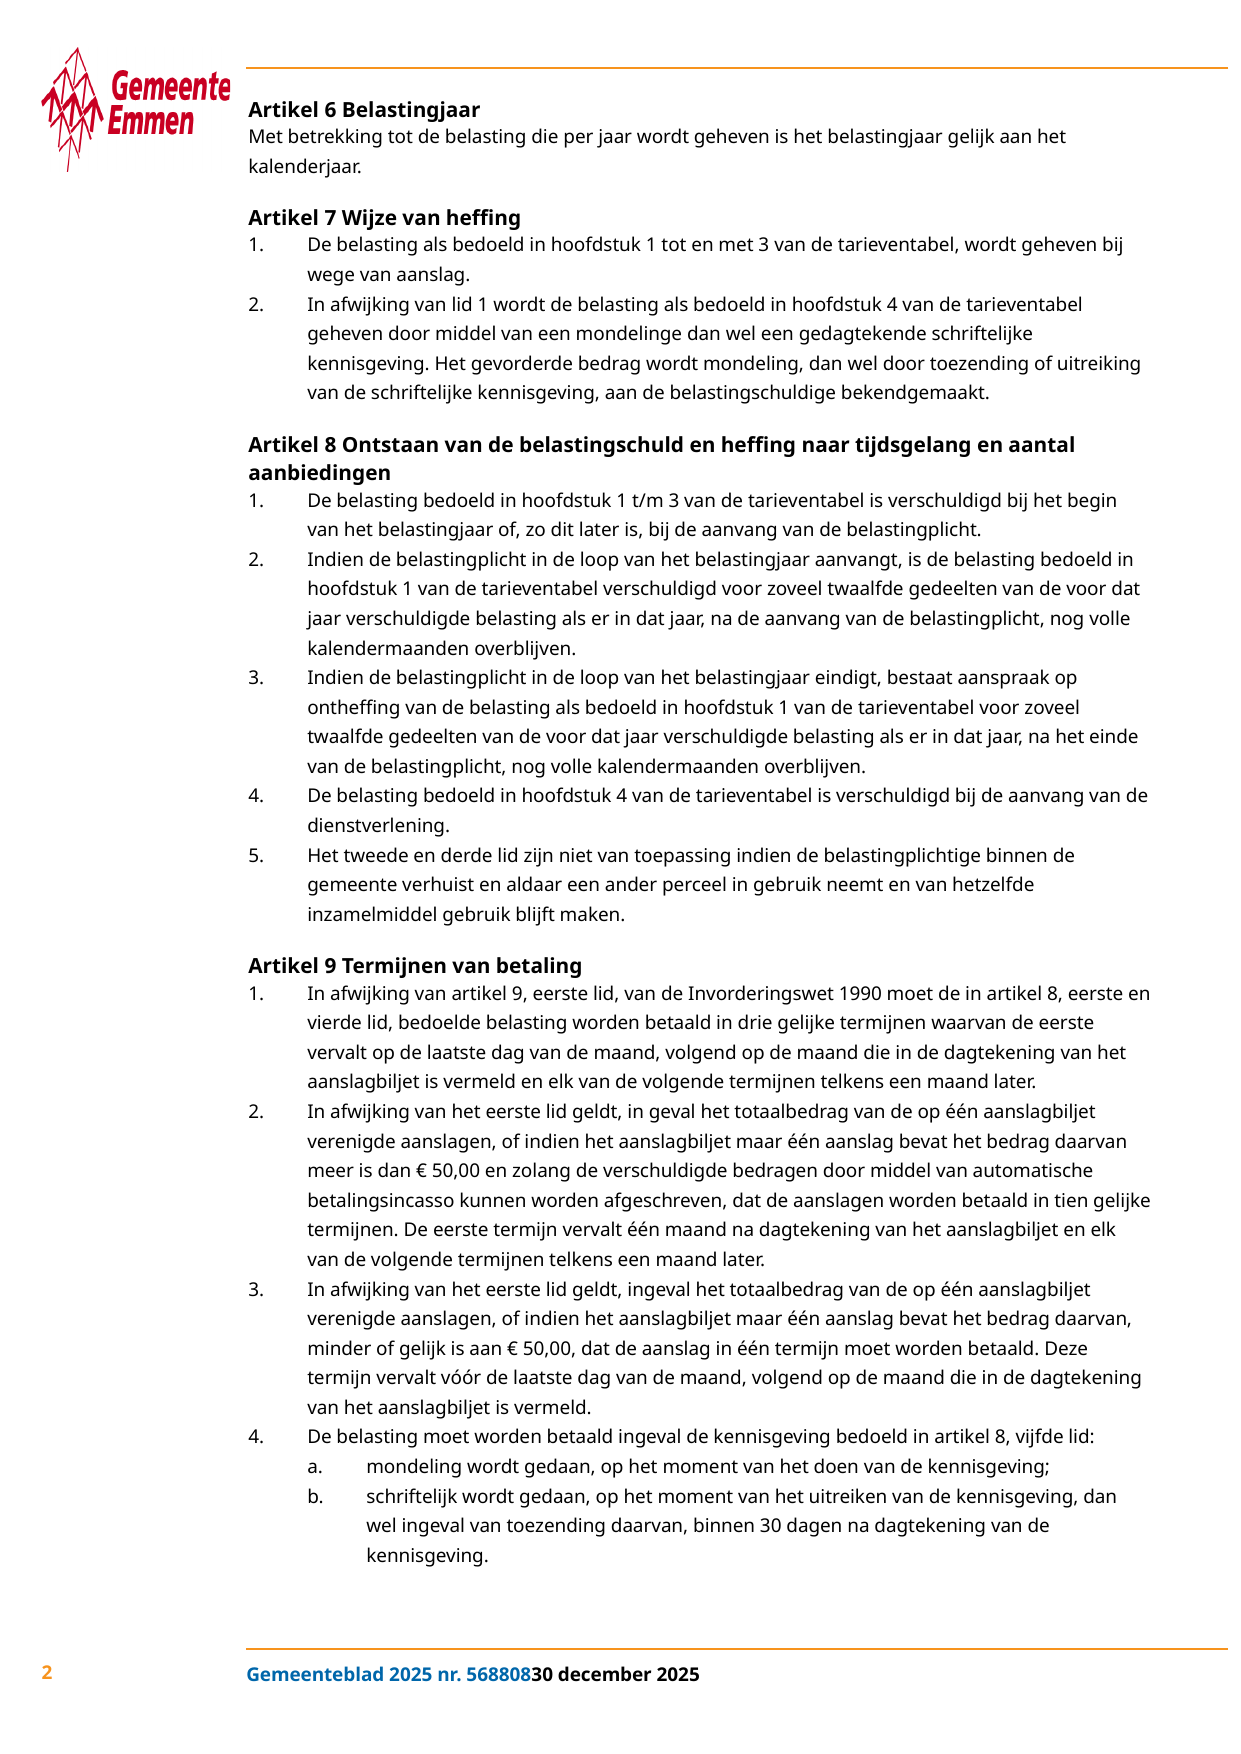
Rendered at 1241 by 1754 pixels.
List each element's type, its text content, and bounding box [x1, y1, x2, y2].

text Artikel 7 Wijze van heffing [248, 203, 1152, 232]
picture [41, 47, 231, 172]
list schriftelijk wordt gedaan, op het moment van het uitreiken van de kennisgeving, dan wel ingeval van toezending daarvan, binnen 30 dagen na dagtekening van de kennisgeving. [307, 1483, 1152, 1568]
list In afwijking van artikel 9, eerste lid, van de Invorderingswet 1990 moet de in artikel 8, eerste en vierde lid, bedoelde belasting worden betaald in drie gelijke termijnen waarvan de eerste vervalt op de laatste dag van de maand, volgend op de maand die in de dagtekening van het aanslagbiljet is vermeld en elk van de volgende termijnen telkens een maand later. [248, 980, 1152, 1094]
text Met betrekking tot de belasting die per jaar wordt geheven is het belastingjaar gelijk aan het kalenderjaar. [248, 123, 1152, 178]
list mondeling wordt gedaan, op het moment van het doen van de kennisgeving; [307, 1453, 1152, 1479]
list In afwijking van het eerste lid geldt, in geval het totaalbedrag van de op één aanslagbiljet verenigde aanslagen, of indien het aanslagbiljet maar één aanslag bevat het bedrag daarvan meer is dan € 50,00 en zolang de verschuldigde bedragen door middel van automatische betalingsincasso kunnen worden afgeschreven, dat de aanslagen worden betaald in tien gelijke termijnen. De eerste termijn vervalt één maand na dagtekening van het aanslagbiljet en elk van de volgende termijnen telkens een maand later. [248, 1098, 1152, 1272]
text Artikel 8 Ontstaan van de belastingschuld en heffing naar tijdsgelang en aantal aanbiedingen [248, 430, 1152, 487]
text Artikel 9 Termijnen van betaling [248, 951, 1152, 980]
list De belasting bedoeld in hoofdstuk 1 t/m 3 van de tarieventabel is verschuldigd bij het begin van het belastingjaar of, zo dit later is, bij de aanvang van de belastingplicht. [248, 487, 1152, 542]
list In afwijking van lid 1 wordt de belasting als bedoeld in hoofdstuk 4 van de tarieventabel geheven door middel van een mondelinge dan wel een gedagtekende schriftelijke kennisgeving. Het gevorderde bedrag wordt mondeling, dan wel door toezending of uitreiking van de schriftelijke kennisgeving, aan de belastingschuldige bekendgemaakt. [248, 291, 1152, 405]
list Het tweede en derde lid zijn niet van toepassing indien de belastingplichtige binnen de gemeente verhuist en aldaar een ander perceel in gebruik neemt en van hetzelfde inzamelmiddel gebruik blijft maken. [248, 842, 1152, 927]
list Indien de belastingplicht in de loop van het belastingjaar aanvangt, is de belasting bedoeld in hoofdstuk 1 van de tarieventabel verschuldigd voor zoveel twaalfde gedeelten van de voor dat jaar verschuldigde belasting als er in dat jaar, na de aanvang van de belastingplicht, nog volle kalendermaanden overblijven. [248, 546, 1152, 661]
list Indien de belastingplicht in de loop van het belastingjaar eindigt, bestaat aanspraak op ontheffing van de belasting als bedoeld in hoofdstuk 1 van de tarieventabel voor zoveel twaalfde gedeelten van de voor dat jaar verschuldigde belasting als er in dat jaar, na het einde van de belastingplicht, nog volle kalendermaanden overblijven. [248, 664, 1152, 779]
list De belasting bedoeld in hoofdstuk 4 van de tarieventabel is verschuldigd bij de aanvang van de dienstverlening. [248, 783, 1152, 838]
list De belasting moet worden betaald ingeval de kennisgeving bedoeld in artikel 8, vijfde lid: [248, 1424, 1152, 1449]
text Artikel 6 Belastingjaar [248, 95, 1152, 123]
list De belasting als bedoeld in hoofdstuk 1 tot en met 3 van de tarieventabel, wordt geheven bij wege van aanslag. [248, 232, 1152, 287]
list In afwijking van het eerste lid geldt, ingeval het totaalbedrag van de op één aanslagbiljet verenigde aanslagen, of indien het aanslagbiljet maar één aanslag bevat het bedrag daarvan, minder of gelijk is aan € 50,00, dat de aanslag in één termijn moet worden betaald. Deze termijn vervalt vóór de laatste dag van de maand, volgend op de maand die in de dagtekening van het aanslagbiljet is vermeld. [248, 1276, 1152, 1420]
